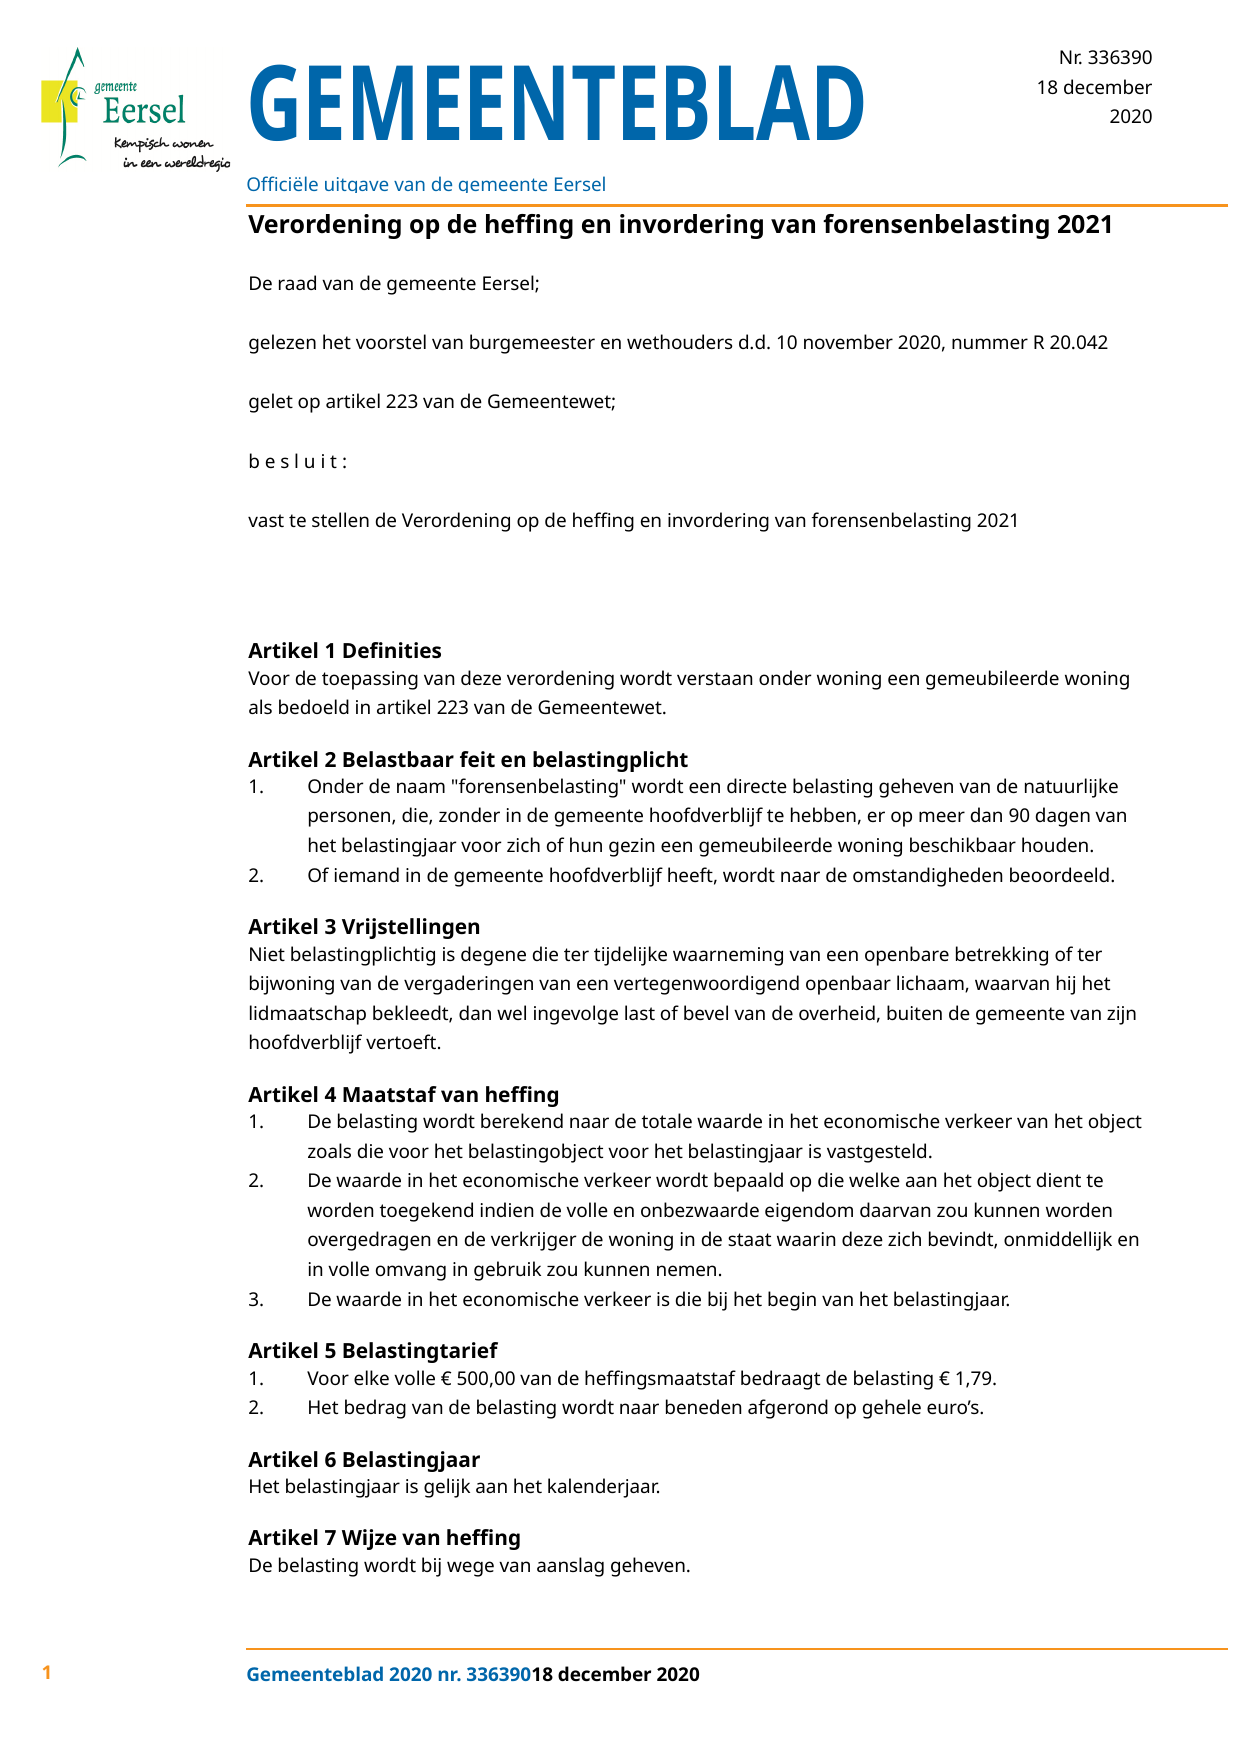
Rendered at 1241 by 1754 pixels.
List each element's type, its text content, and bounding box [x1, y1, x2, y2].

text Niet belastingplichtig is degene die ter tijdelijke waarneming van een openbare betrekking of ter bijwoning van de vergaderingen van een vertegenwoordigend openbaar lichaam, waarvan hij het lidmaatschap bekleedt, dan wel ingevolge last of bevel van de overheid, buiten de gemeente van zijn hoofdverblijf vertoeft. [248, 941, 1152, 1055]
list De waarde in het economische verkeer wordt bepaald op die welke aan het object dient te worden toegekend indien de volle en onbezwaarde eigendom daarvan zou kunnen worden overgedragen en de verkrijger de woning in de staat waarin deze zich bevindt, onmiddellijk en in volle omvang in gebruik zou kunnen nemen. [248, 1167, 1152, 1282]
list Het bedrag van de belasting wordt naar beneden afgerond op gehele euro’s. [248, 1394, 1152, 1420]
list De waarde in het economische verkeer is die bij het begin van het belastingjaar. [248, 1286, 1152, 1312]
list Of iemand in de gemeente hoofdverblijf heeft, wordt naar de omstandigheden beoordeeld. [248, 862, 1152, 888]
text De belasting wordt bij wege van aanslag geheven. [248, 1552, 1152, 1578]
text De raad van de gemeente Eersel; [248, 270, 1152, 296]
text Artikel 6 Belastingjaar [248, 1445, 1152, 1473]
text gelezen het voorstel van burgemeester en wethouders d.d. 10 november 2020, nummer R 20.042 [248, 329, 1152, 355]
text Voor de toepassing van deze verordening wordt verstaan onder woning een gemeubileerde woning als bedoeld in artikel 223 van de Gemeentewet. [248, 665, 1152, 720]
picture [41, 47, 231, 172]
text Artikel 7 Wijze van heffing [248, 1523, 1152, 1552]
text b e s l u i t : [248, 448, 1152, 473]
text vast te stellen de Verordening op de heffing en invordering van forensenbelasting 2021 [248, 507, 1152, 533]
text Artikel 4 Maatstaf van heffing [248, 1080, 1152, 1108]
text gelet op artikel 223 van de Gemeentewet; [248, 389, 1152, 414]
text Artikel 3 Vrijstellingen [248, 912, 1152, 941]
text Artikel 1 Definities [248, 636, 1152, 665]
list Onder de naam "forensenbelasting" wordt een directe belasting geheven van de natuurlijke personen, die, zonder in de gemeente hoofdverblijf te hebben, er op meer dan 90 dagen van het belastingjaar voor zich of hun gezin een gemeubileerde woning beschikbaar houden. [248, 773, 1152, 858]
text Het belastingjaar is gelijk aan het kalenderjaar. [248, 1473, 1152, 1499]
text Artikel 2 Belastbaar feit en belastingplicht [248, 745, 1152, 773]
text Verordening op de heffing en invordering van forensenbelasting 2021 [248, 207, 1152, 241]
text Artikel 5 Belastingtarief [248, 1336, 1152, 1365]
list Voor elke volle € 500,00 van de heffingsmaatstaf bedraagt de belasting € 1,79. [248, 1365, 1152, 1390]
list De belasting wordt berekend naar de totale waarde in het economische verkeer van het object zoals die voor het belastingobject voor het belastingjaar is vastgesteld. [248, 1108, 1152, 1164]
